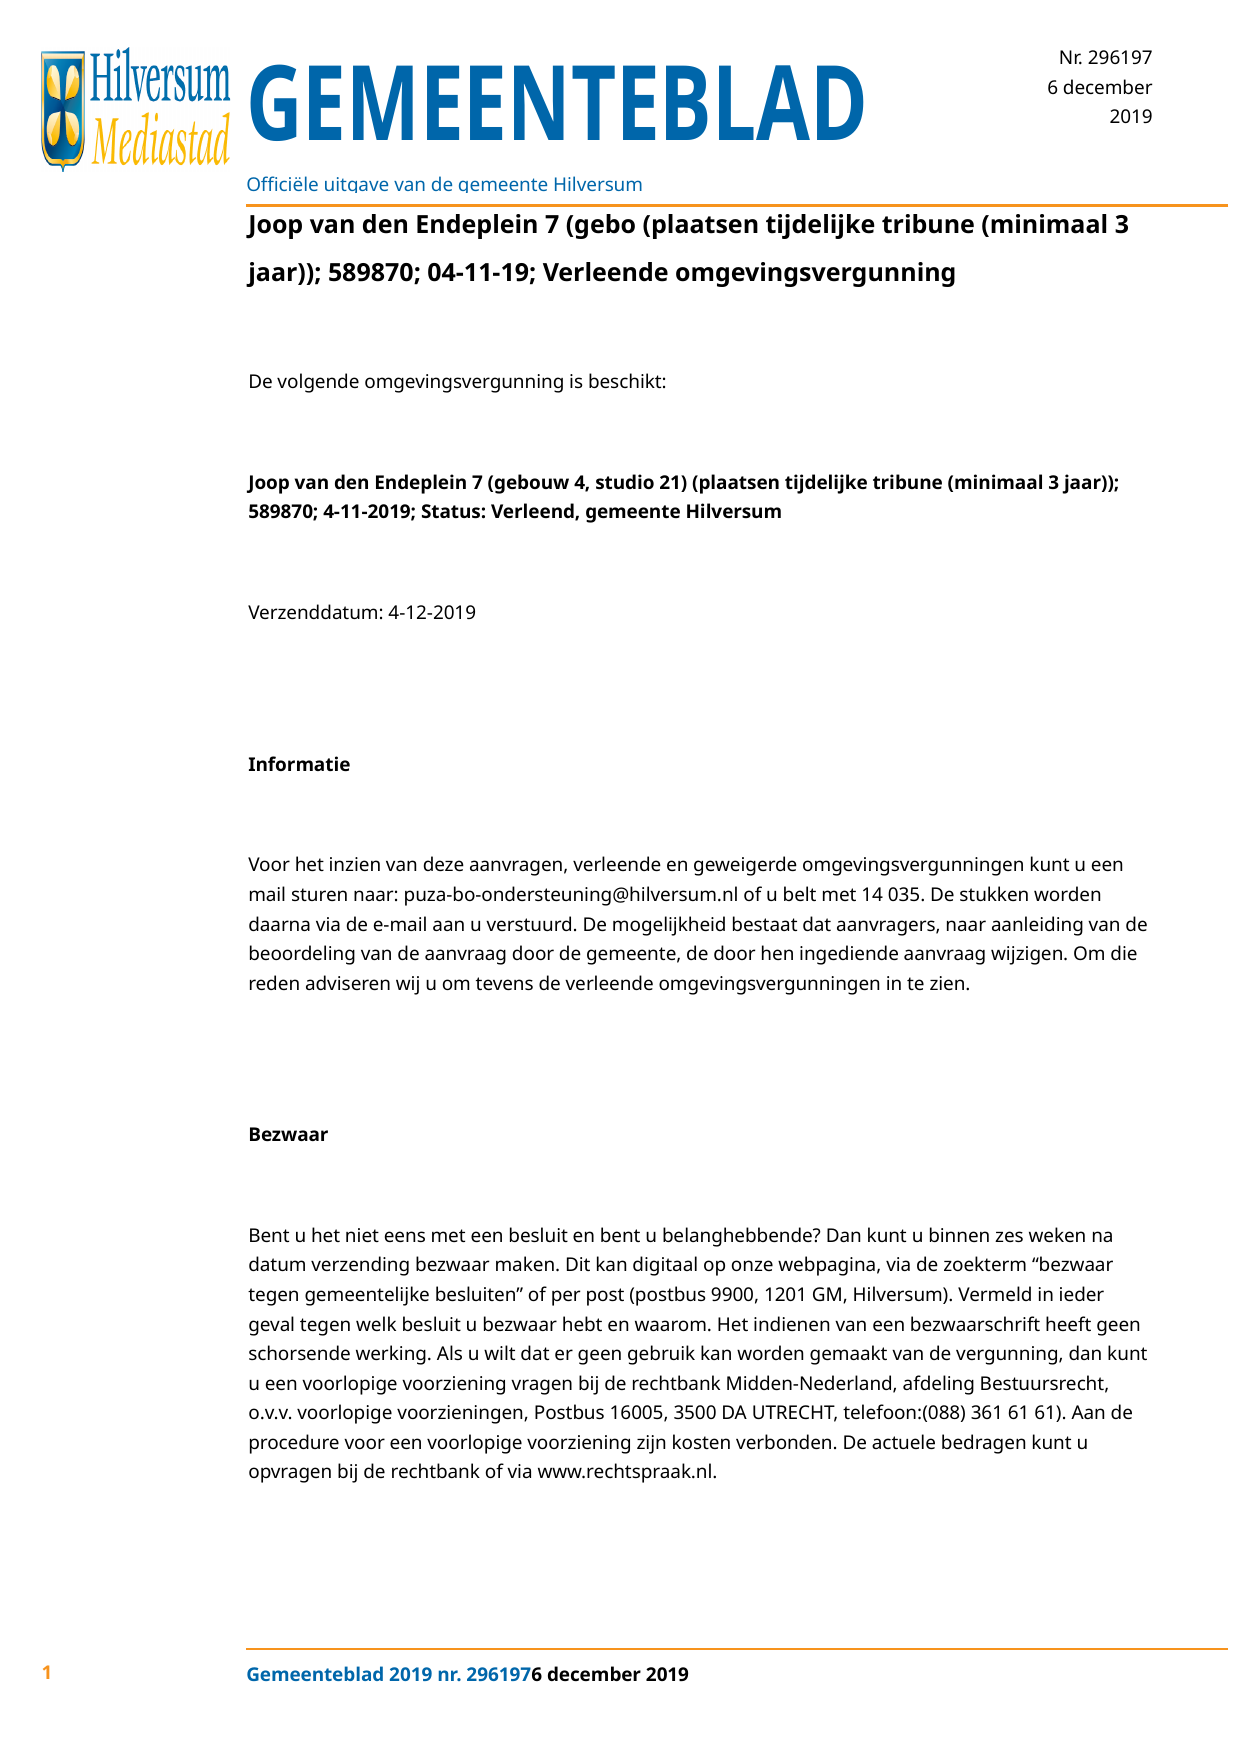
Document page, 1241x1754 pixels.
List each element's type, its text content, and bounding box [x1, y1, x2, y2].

text Bezwaar [248, 1121, 1152, 1147]
picture [41, 47, 231, 172]
text De volgende omgevingsvergunning is beschikt: [248, 368, 1152, 394]
text Informatie [248, 751, 1152, 777]
text Joop van den Endeplein 7 (gebo (plaatsen tijdelijke tribune (minimaal 3 jaar)); 589870; 04-11-19; Verleende omgevingsvergunning [248, 207, 1152, 288]
text Bent u het niet eens met een besluit en bent u belanghebbende? Dan kunt u binnen zes weken na datum verzending bezwaar maken. Dit kan digitaal op onze webpagina, via de zoekterm “bezwaar tegen gemeentelijke besluiten” of per post (postbus 9900, 1201 GM, Hilversum). Vermeld in ieder geval tegen welk besluit u bezwaar hebt en waarom. Het indienen van een bezwaarschrift heeft geen schorsende werking. Als u wilt dat er geen gebruik kan worden gemaakt van de vergunning, dan kunt u een voorlopige voorziening vragen bij de rechtbank Midden-Nederland, afdeling Bestuursrecht, o.v.v. voorlopige voorzieningen, Postbus 16005, 3500 DA UTRECHT, telefoon:(088) 361 61 61). Aan de procedure voor een voorlopige voorziening zijn kosten verbonden. De actuele bedragen kunt u opvragen bij de rechtbank of via www.rechtspraak.nl. [248, 1222, 1152, 1484]
text Voor het inzien van deze aanvragen, verleende en geweigerde omgevingsvergunningen kunt u een mail sturen naar: puza-bo-ondersteuning@hilversum.nl of u belt met 14 035. De stukken worden daarna via de e-mail aan u verstuurd. De mogelijkheid bestaat dat aanvragers, naar aanleiding van de beoordeling van de aanvraag door de gemeente, de door hen ingediende aanvraag wijzigen. Om die reden adviseren wij u om tevens de verleende omgevingsvergunningen in te zien. [248, 852, 1152, 996]
text Verzenddatum: 4-12-2019 [248, 599, 1152, 625]
text Joop van den Endeplein 7 (gebouw 4, studio 21) (plaatsen tijdelijke tribune (minimaal 3 jaar)); 589870; 4-11-2019; Status: Verleend, gemeente Hilversum [248, 469, 1152, 524]
